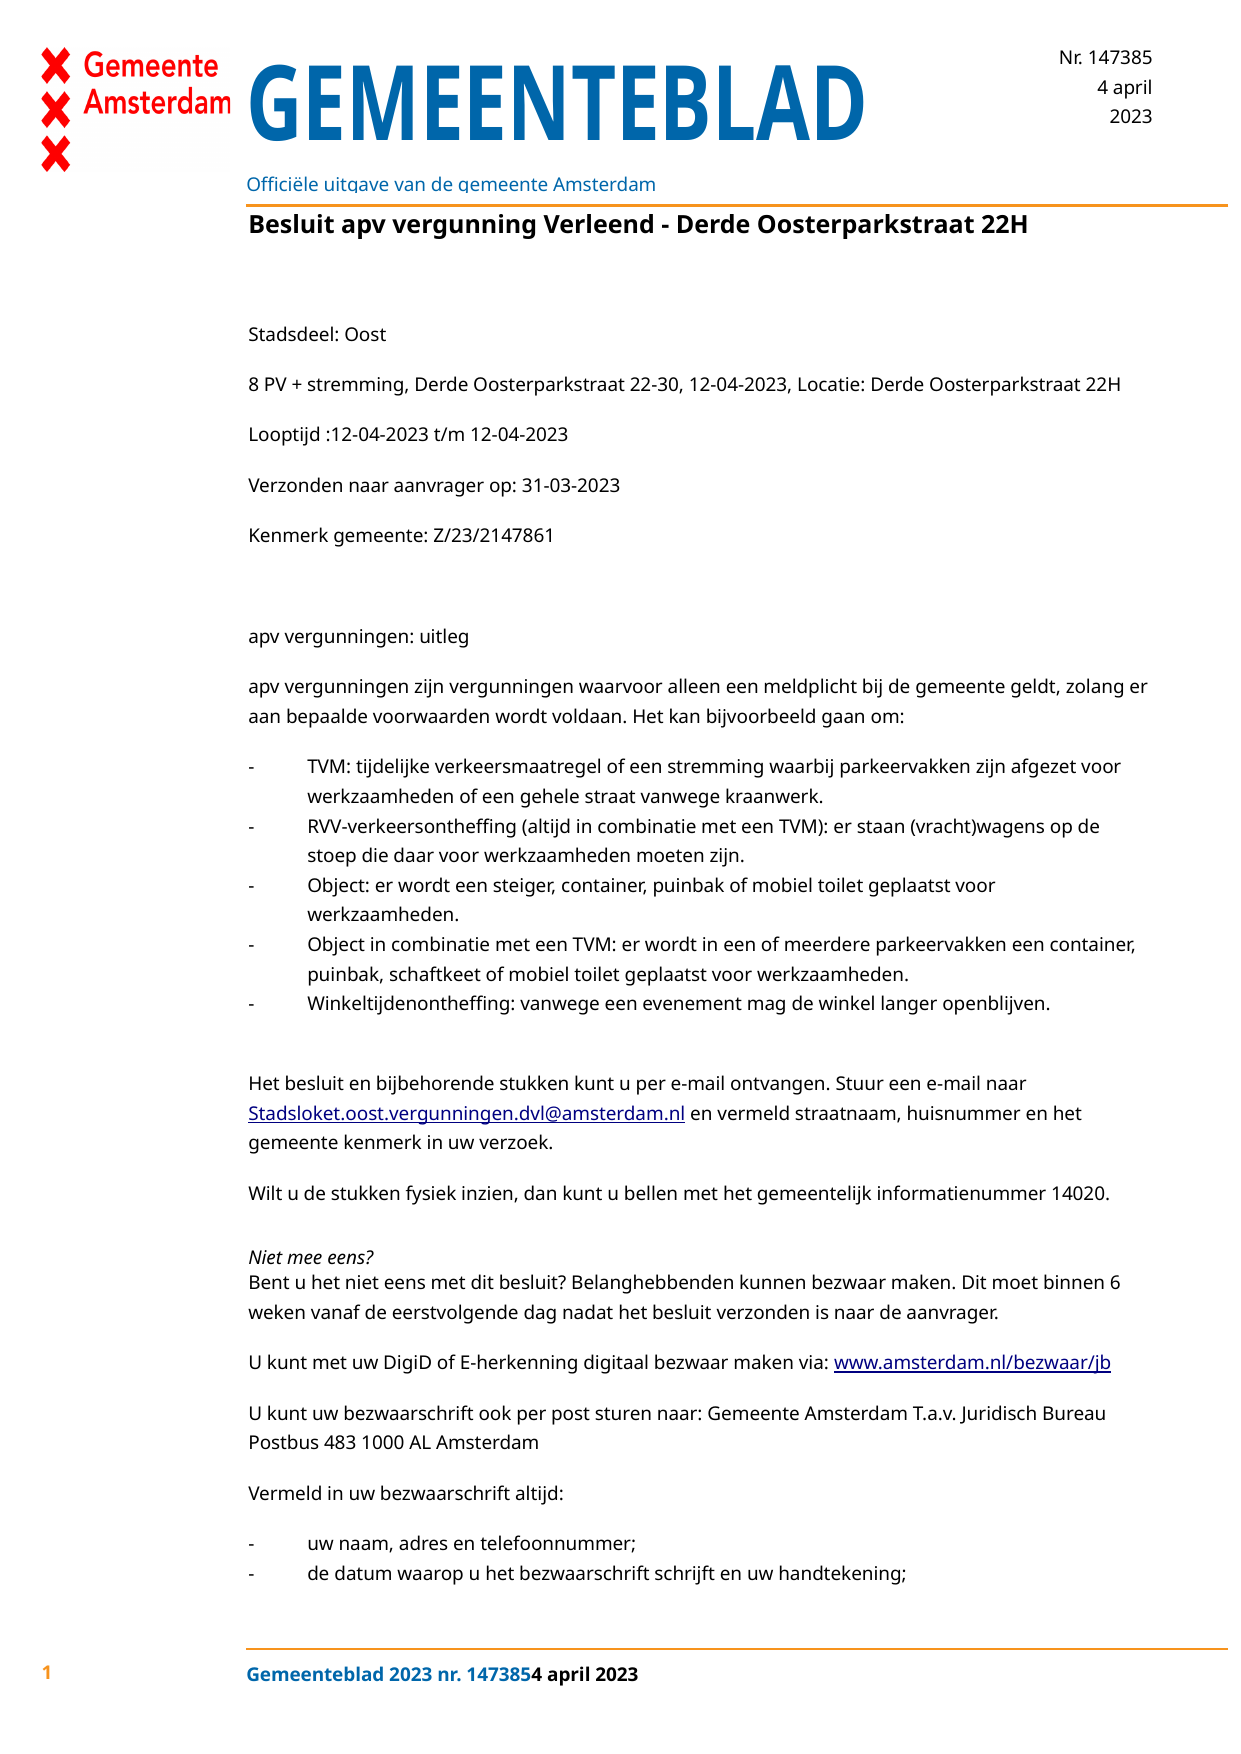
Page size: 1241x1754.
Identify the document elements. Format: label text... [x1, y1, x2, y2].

text Stadsdeel: Oost [248, 321, 1152, 346]
text Besluit apv vergunning Verleend - Derde Oosterparkstraat 22H [248, 207, 1152, 241]
list Object in combinatie met een TVM: er wordt in een of meerdere parkeervakken een container, puinbak, schaftkeet of mobiel toilet geplaatst voor werkzaamheden. [248, 931, 1152, 986]
text Vermeld in uw bezwaarschrift altijd: [248, 1480, 1152, 1506]
text U kunt uw bezwaarschrift ook per post sturen naar: Gemeente Amsterdam T.a.v. Juridisch Bureau Postbus 483 1000 AL Amsterdam [248, 1400, 1152, 1455]
text Looptijd :12-04-2023 t/m 12-04-2023 [248, 422, 1152, 447]
list Object: er wordt een steiger, container, puinbak of mobiel toilet geplaatst voor werkzaamheden. [248, 872, 1152, 927]
text Niet mee eens? [248, 1244, 1152, 1269]
list Winkeltijdenontheffing: vanwege een evenement mag de winkel langer openblijven. [248, 990, 1152, 1016]
list RVV-verkeersontheffing (altijd in combinatie met een TVM): er staan (vracht)wagens op de stoep die daar voor werkzaamheden moeten zijn. [248, 813, 1152, 868]
list uw naam, adres en telefoonnummer; [248, 1530, 1152, 1556]
list TVM: tijdelijke verkeersmaatregel of een stremming waarbij parkeervakken zijn afgezet voor werkzaamheden of een gehele straat vanwege kraanwerk. [248, 754, 1152, 809]
list de datum waarop u het bezwaarschrift schrijft en uw handtekening; [248, 1560, 1152, 1586]
text Bent u het niet eens met dit besluit? Belanghebbenden kunnen bezwaar maken. Dit moet binnen 6 weken vanaf de eerstvolgende dag nadat het besluit verzonden is naar de aanvrager. [248, 1269, 1152, 1325]
text Kenmerk gemeente: Z/23/2147861 [248, 522, 1152, 548]
text apv vergunningen: uitleg [248, 623, 1152, 649]
text Verzonden naar aanvrager op: 31-03-2023 [248, 472, 1152, 498]
picture [41, 47, 231, 172]
text Het besluit en bijbehorende stukken kunt u per e-mail ontvangen. Stuur een e-mail naar Stadsloket.oost.vergunningen.dvl@amsterdam.nl en vermeld straatnaam, huisnummer en het gemeente kenmerk in uw verzoek. [248, 1070, 1152, 1155]
text 8 PV + stremming, Derde Oosterparkstraat 22-30, 12-04-2023, Locatie: Derde Oosterparkstraat 22H [248, 371, 1152, 397]
text apv vergunningen zijn vergunningen waarvoor alleen een meldplicht bij de gemeente geldt, zolang er aan bepaalde voorwaarden wordt voldaan. Het kan bijvoorbeeld gaan om: [248, 674, 1152, 729]
text Wilt u de stukken fysiek inzien, dan kunt u bellen met het gemeentelijk informatienummer 14020. [248, 1180, 1152, 1206]
text U kunt met uw DigiD of E-herkenning digitaal bezwaar maken via: www.amsterdam.nl/bezwaar/jb [248, 1349, 1152, 1375]
